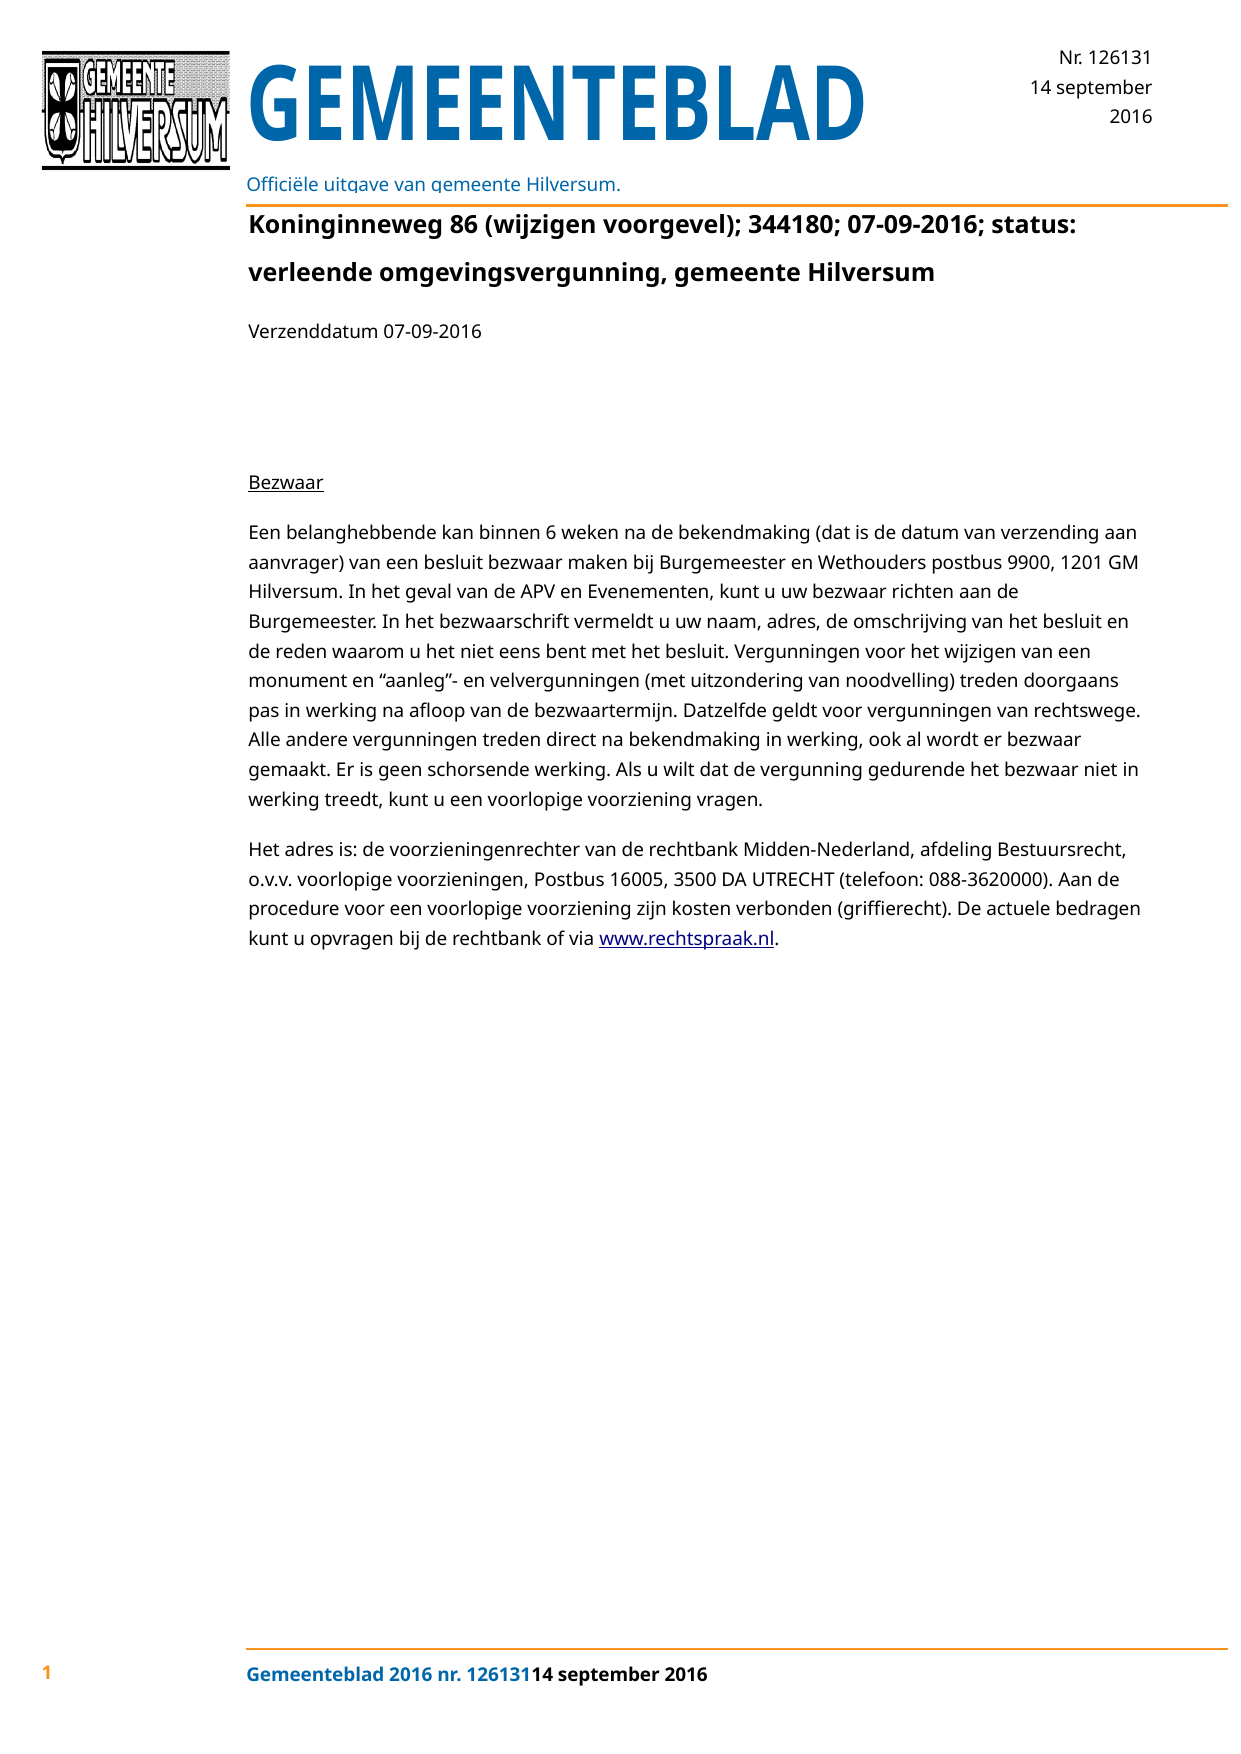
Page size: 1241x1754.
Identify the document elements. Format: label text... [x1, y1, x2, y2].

text Een belanghebbende kan binnen 6 weken na de bekendmaking (dat is de datum van verzending aan aanvrager) van een besluit bezwaar maken bij Burgemeester en Wethouders postbus 9900, 1201 GM Hilversum. In het geval van de APV en Evenementen, kunt u uw bezwaar richten aan de Burgemeester. In het bezwaarschrift vermeldt u uw naam, adres, de omschrijving van het besluit en de reden waarom u het niet eens bent met het besluit. Vergunningen voor het wijzigen van een monument en “aanleg”- en velvergunningen (met uitzondering van noodvelling) treden doorgaans pas in werking na afloop van de bezwaartermijn. Datzelfde geldt voor vergunningen van rechtswege. Alle andere vergunningen treden direct na bekendmaking in werking, ook al wordt er bezwaar gemaakt. Er is geen schorsende werking. Als u wilt dat de vergunning gedurende het bezwaar niet in werking treedt, kunt u een voorlopige voorziening vragen. [248, 519, 1152, 812]
text Het adres is: de voorzieningenrechter van de rechtbank Midden-Nederland, afdeling Bestuursrecht, o.v.v. voorlopige voorzieningen, Postbus 16005, 3500 DA UTRECHT (telefoon: 088-3620000). Aan de procedure voor een voorlopige voorziening zijn kosten verbonden (griffierecht). De actuele bedragen kunt u opvragen bij de rechtbank of via www.rechtspraak.nl. [248, 836, 1152, 951]
text Bezwaar [248, 469, 1152, 495]
text Koninginneweg 86 (wijzigen voorgevel); 344180; 07-09-2016; status: verleende omgevingsvergunning, gemeente Hilversum [248, 207, 1152, 288]
text Verzenddatum 07-09-2016 [248, 318, 1152, 344]
picture [41, 47, 231, 172]
